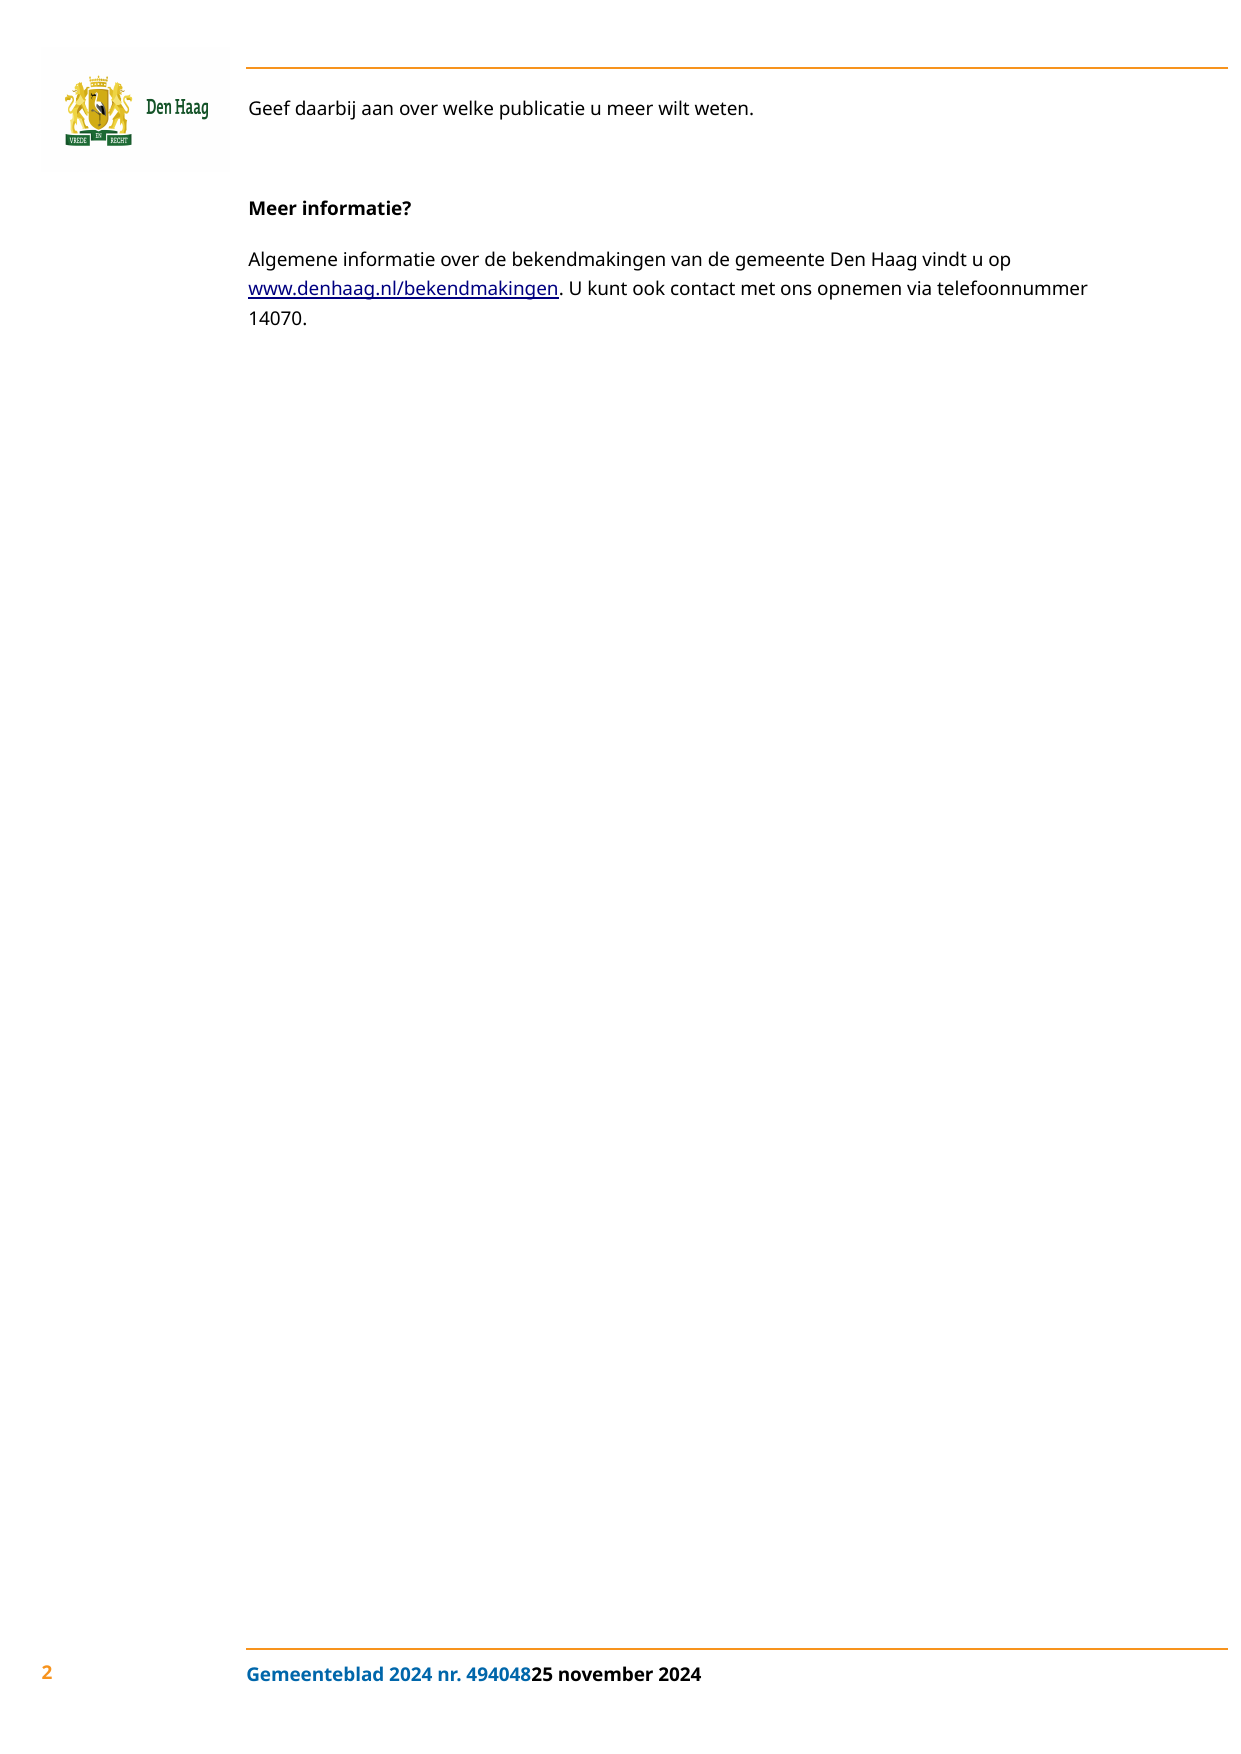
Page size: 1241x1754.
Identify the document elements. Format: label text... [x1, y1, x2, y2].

text Meer informatie? [248, 196, 1152, 221]
text Geef daarbij aan over welke publicatie u meer wilt weten. [248, 95, 1152, 121]
picture [41, 47, 231, 172]
text Algemene informatie over de bekendmakingen van de gemeente Den Haag vindt u op www.denhaag.nl/bekendmakingen. U kunt ook contact met ons opnemen via telefoonnummer 14070. [248, 246, 1152, 331]
